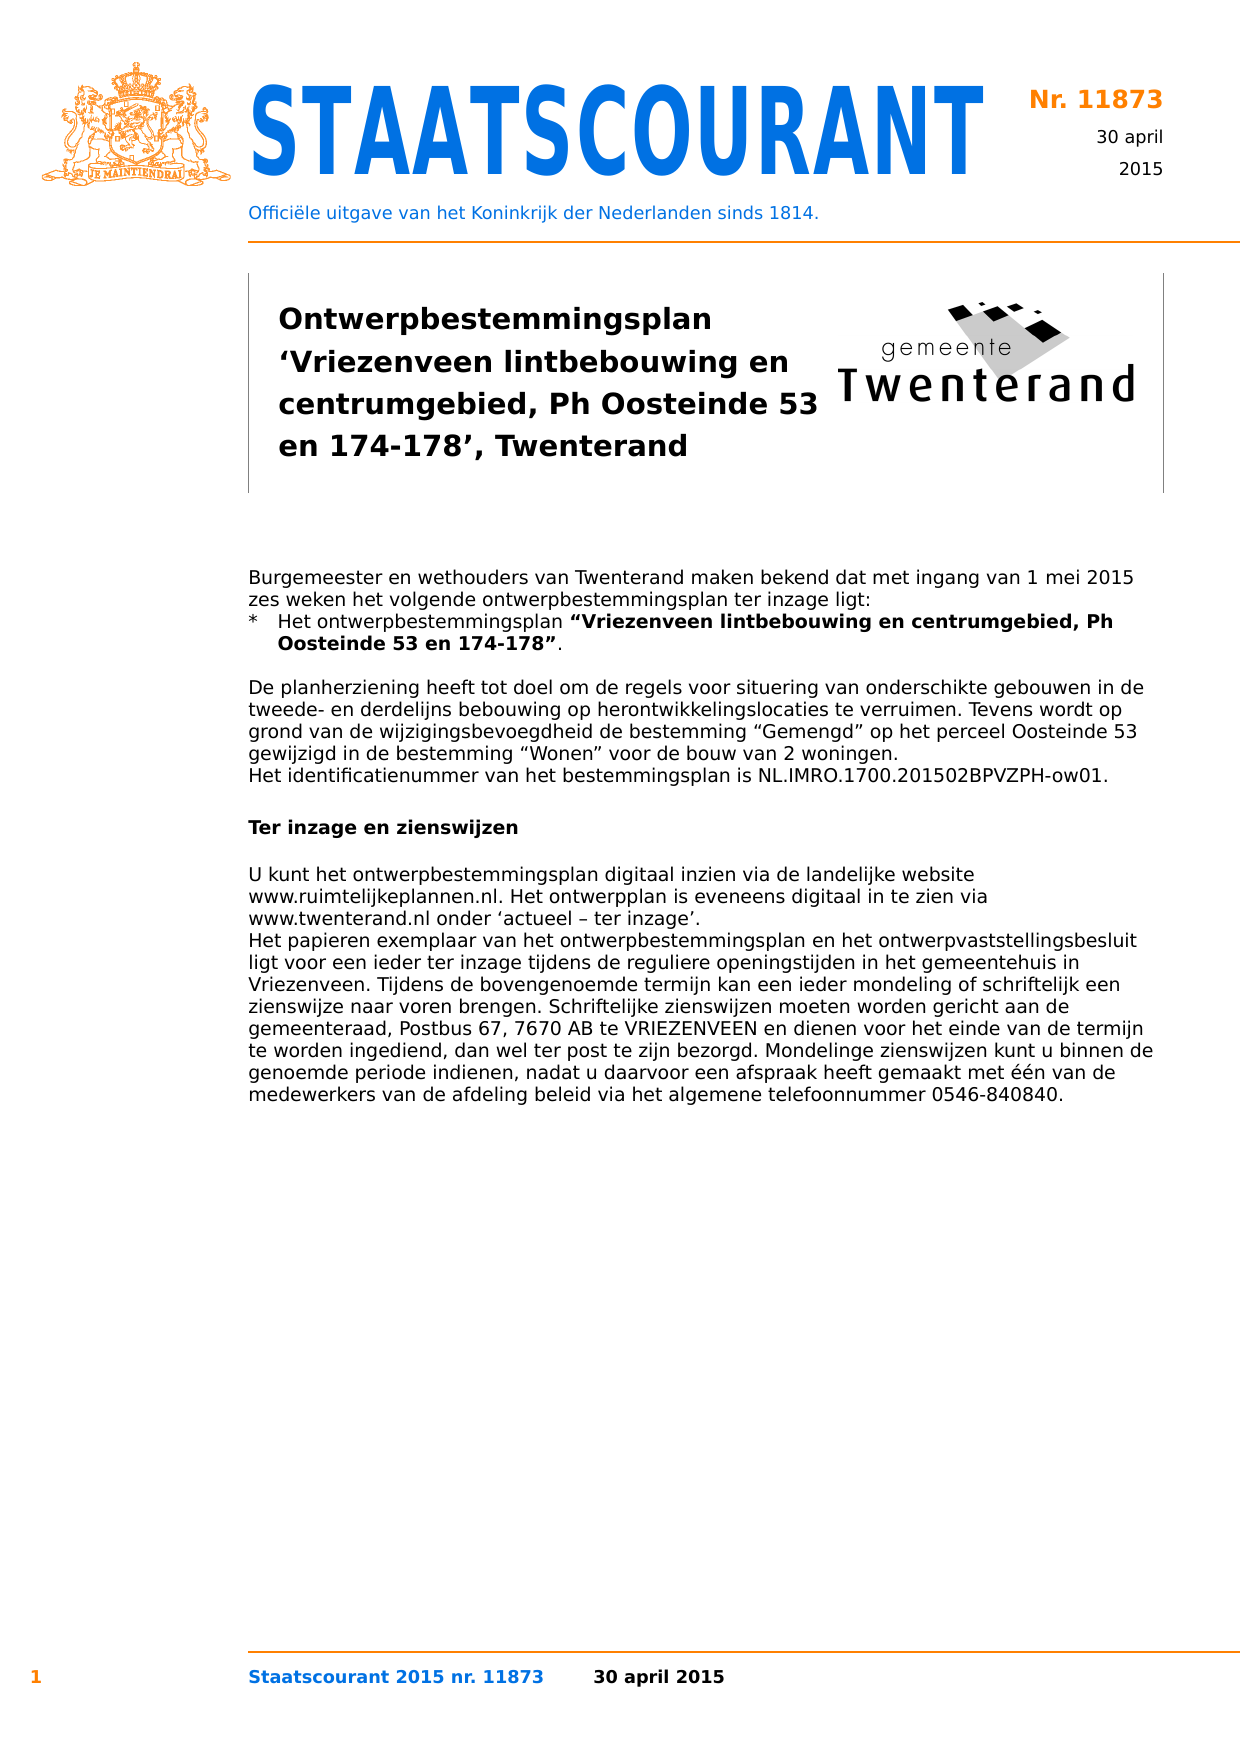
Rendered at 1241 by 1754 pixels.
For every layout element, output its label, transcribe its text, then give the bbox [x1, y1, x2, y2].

text * Het ontwerpbestemmingsplan “Vriezenveen lintbebouwing en centrumgebied, Ph Oosteinde 53 en 174-178”. [248, 611, 1163, 655]
picture [41, 62, 231, 186]
text Burgemeester en wethouders van Twenterand maken bekend dat met ingang van 1 mei 2015 zes weken het volgende ontwerpbestemmingsplan ter inzage ligt: [248, 567, 1163, 611]
text Het identificatienummer van het bestemmingsplan is NL.IMRO.1700.201502BPVZPH-ow01. [248, 765, 1163, 787]
text U kunt het ontwerpbestemmingsplan digitaal inzien via de landelijke website www.ruimtelijkeplannen.nl. Het ontwerpplan is eveneens digitaal in te zien via www.twenterand.nl onder ‘actueel – ter inzage’. [248, 864, 1163, 930]
table_header [25, 62, 248, 241]
table_cell Officiële uitgave van het Koninkrijk der Nederlanden sinds 1814. [248, 203, 1240, 241]
table_header Nr. 11873 [998, 62, 1240, 121]
text Het papieren exemplaar van het ontwerpbestemmingsplan en het ontwerpvaststellingsbesluit ligt voor een ieder ter inzage tijdens de reguliere openingstijden in het gemeentehuis in Vriezenveen. Tijdens de bovengenoemde termijn kan een ieder mondeling of schriftelijk een zienswijze naar voren brengen. Schriftelijke zienswijzen moeten worden gericht aan de gemeenteraad, Postbus 67, 7670 AB te VRIEZENVEEN en dienen voor het einde van de termijn te worden ingediend, dan wel ter post te zijn bezorgd. Mondelinge zienswijzen kunt u binnen de genoemde periode indienen, nadat u daarvoor een afspraak heeft gemaakt met één van de medewerkers van de afdeling beleid via het algemene telefoonnummer 0546-840840. [248, 930, 1163, 1106]
subtitle Ter inzage en zienswijzen [248, 817, 1163, 839]
picture [838, 302, 1134, 403]
subtitle Ontwerpbestemmingsplan ‘Vriezenveen lintbebouwing en centrumgebied, Ph Oosteinde 53 en 174-178’, Twenterand [249, 273, 1163, 493]
table_header STAATSCOURANT [248, 62, 998, 203]
table_cell 2015 [998, 153, 1240, 203]
table_cell 30 april [998, 121, 1240, 153]
text De planherziening heeft tot doel om de regels voor situering van onderschikte gebouwen in de tweede- en derdelijns bebouwing op herontwikkelingslocaties te verruimen. Tevens wordt op grond van de wijzigingsbevoegdheid de bestemming “Gemengd” op het perceel Oosteinde 53 gewijzigd in de bestemming “Wonen” voor de bouw van 2 woningen. [248, 677, 1163, 765]
